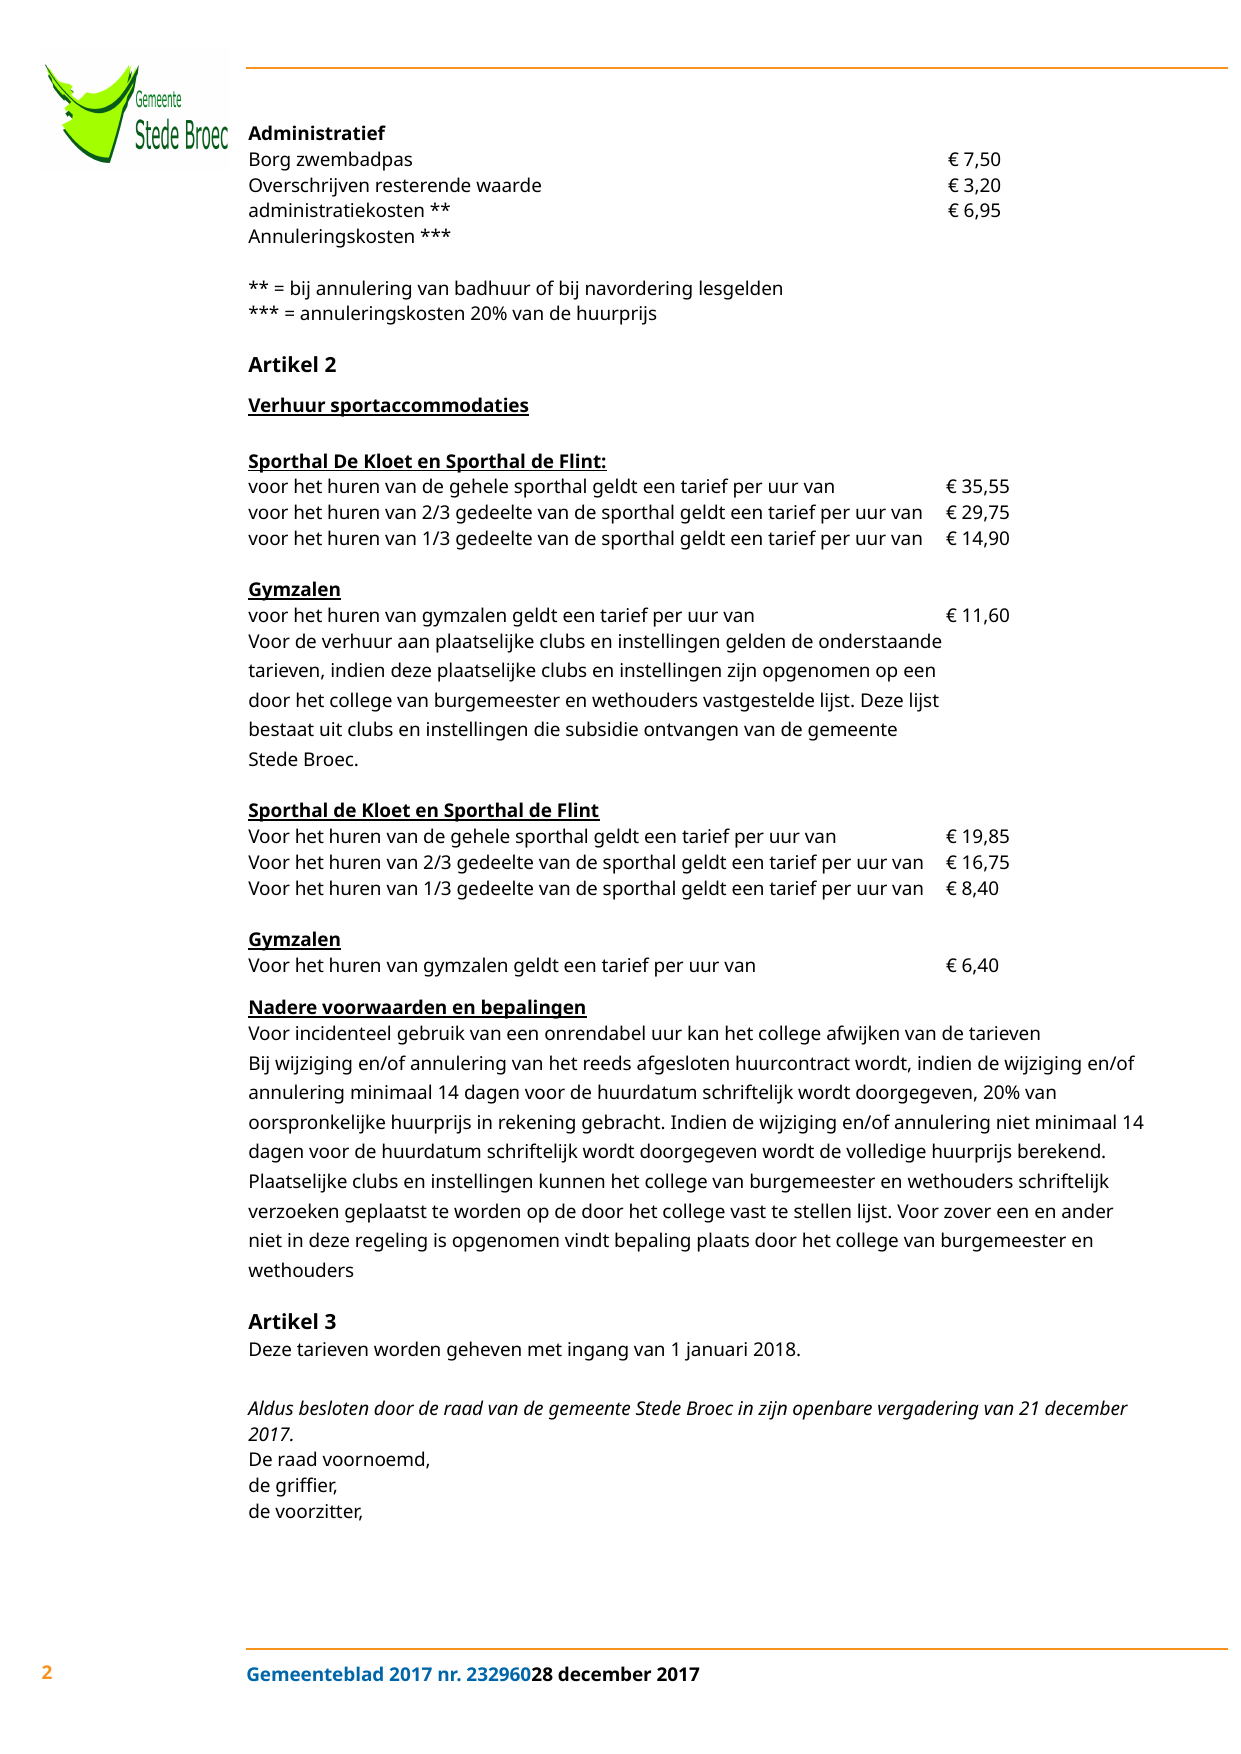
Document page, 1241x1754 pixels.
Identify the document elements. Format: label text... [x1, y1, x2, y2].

table_header Sporthal De Kloet en Sporthal de Flint: [248, 448, 946, 473]
text Deze tarieven worden geheven met ingang van 1 januari 2018. [248, 1336, 1152, 1362]
table_cell Voor de verhuur aan plaatselijke clubs en instellingen gelden de onderstaande tarieven, indien deze plaatselijke clubs en instellingen zijn opgenomen op een door het college van burgemeester en wethouders vastgestelde lijst. Deze lijst bestaat uit clubs en instellingen die subsidie ontvangen van de gemeente Stede Broec. [248, 628, 946, 772]
table_cell [946, 772, 1152, 798]
table_cell [248, 772, 946, 798]
table_cell € 3,20 [948, 172, 1152, 198]
table_cell Administratief [248, 121, 948, 146]
table_cell [946, 551, 1152, 576]
table_cell Sporthal de Kloet en Sporthal de Flint [248, 798, 946, 823]
table_cell € 35,55 [946, 474, 1152, 499]
text Aldus besloten door de raad van de gemeente Stede Broec in zijn openbare vergadering van 21 december 2017. [248, 1395, 1152, 1446]
table_cell € 16,75 [946, 849, 1152, 875]
table_cell [946, 628, 1152, 772]
table_cell Borg zwembadpas [248, 146, 948, 172]
table_cell administratiekosten ** [248, 198, 948, 223]
table_cell [948, 275, 1152, 301]
text Artikel 2 [248, 350, 1152, 379]
table_cell € 7,50 [948, 146, 1152, 172]
table_cell Annuleringskosten *** [248, 224, 948, 249]
table_cell € 6,95 [948, 198, 1152, 223]
table_cell *** = annuleringskosten 20% van de huurprijs [248, 301, 948, 326]
table_cell voor het huren van 2/3 gedeelte van de sporthal geldt een tarief per uur van [248, 499, 946, 525]
table_cell [948, 249, 1152, 275]
text Nadere voorwaarden en bepalingen [248, 994, 1152, 1020]
table_cell Voor het huren van de gehele sporthal geldt een tarief per uur van [248, 824, 946, 849]
table_cell [248, 95, 948, 121]
table_cell Voor het huren van gymzalen geldt een tarief per uur van [248, 952, 946, 978]
table_cell [248, 249, 948, 275]
table_cell [946, 798, 1152, 823]
table_cell Gymzalen [248, 926, 946, 952]
table_cell [948, 95, 1152, 121]
table_cell voor het huren van 1/3 gedeelte van de sporthal geldt een tarief per uur van [248, 525, 946, 551]
text Voor incidenteel gebruik van een onrendabel uur kan het college afwijken van de tarieven [248, 1020, 1152, 1046]
table_cell € 8,40 [946, 875, 1152, 901]
table_cell [946, 576, 1152, 602]
table_cell [948, 121, 1152, 146]
table_cell € 29,75 [946, 499, 1152, 525]
table_cell voor het huren van gymzalen geldt een tarief per uur van [248, 602, 946, 628]
table_cell [946, 926, 1152, 952]
table_cell Gymzalen [248, 576, 946, 602]
text de griffier, [248, 1472, 1152, 1498]
table_cell € 14,90 [946, 525, 1152, 551]
table_cell Voor het huren van 1/3 gedeelte van de sporthal geldt een tarief per uur van [248, 875, 946, 901]
text Bij wijziging en/of annulering van het reeds afgesloten huurcontract wordt, indien de wijziging en/of annulering minimaal 14 dagen voor de huurdatum schriftelijk wordt doorgegeven, 20% van oorspronkelijke huurprijs in rekening gebracht. Indien de wijziging en/of annulering niet minimaal 14 dagen voor de huurdatum schriftelijk wordt doorgegeven wordt de volledige huurprijs berekend. Plaatselijke clubs en instellingen kunnen het college van burgemeester en wethouders schriftelijk verzoeken geplaatst te worden op de door het college vast te stellen lijst. Voor zover een en ander niet in deze regeling is opgenomen vindt bepaling plaats door het college van burgemeester en wethouders [248, 1050, 1152, 1283]
picture [41, 47, 231, 172]
table_cell Overschrijven resterende waarde [248, 172, 948, 198]
table_cell [248, 551, 946, 576]
table_header [946, 448, 1152, 473]
table_cell [948, 301, 1152, 326]
table_cell ** = bij annulering van badhuur of bij navordering lesgelden [248, 275, 948, 301]
text de voorzitter, [248, 1498, 1152, 1524]
table_cell € 6,40 [946, 952, 1152, 978]
table_cell € 19,85 [946, 824, 1152, 849]
table_cell € 11,60 [946, 602, 1152, 628]
table_cell [946, 901, 1152, 926]
table_cell [948, 224, 1152, 249]
table_cell voor het huren van de gehele sporthal geldt een tarief per uur van [248, 474, 946, 499]
text De raad voornoemd, [248, 1446, 1152, 1472]
text Verhuur sportaccommodaties [248, 392, 1152, 418]
table_cell [248, 901, 946, 926]
text Artikel 3 [248, 1307, 1152, 1336]
table_cell Voor het huren van 2/3 gedeelte van de sporthal geldt een tarief per uur van [248, 849, 946, 875]
